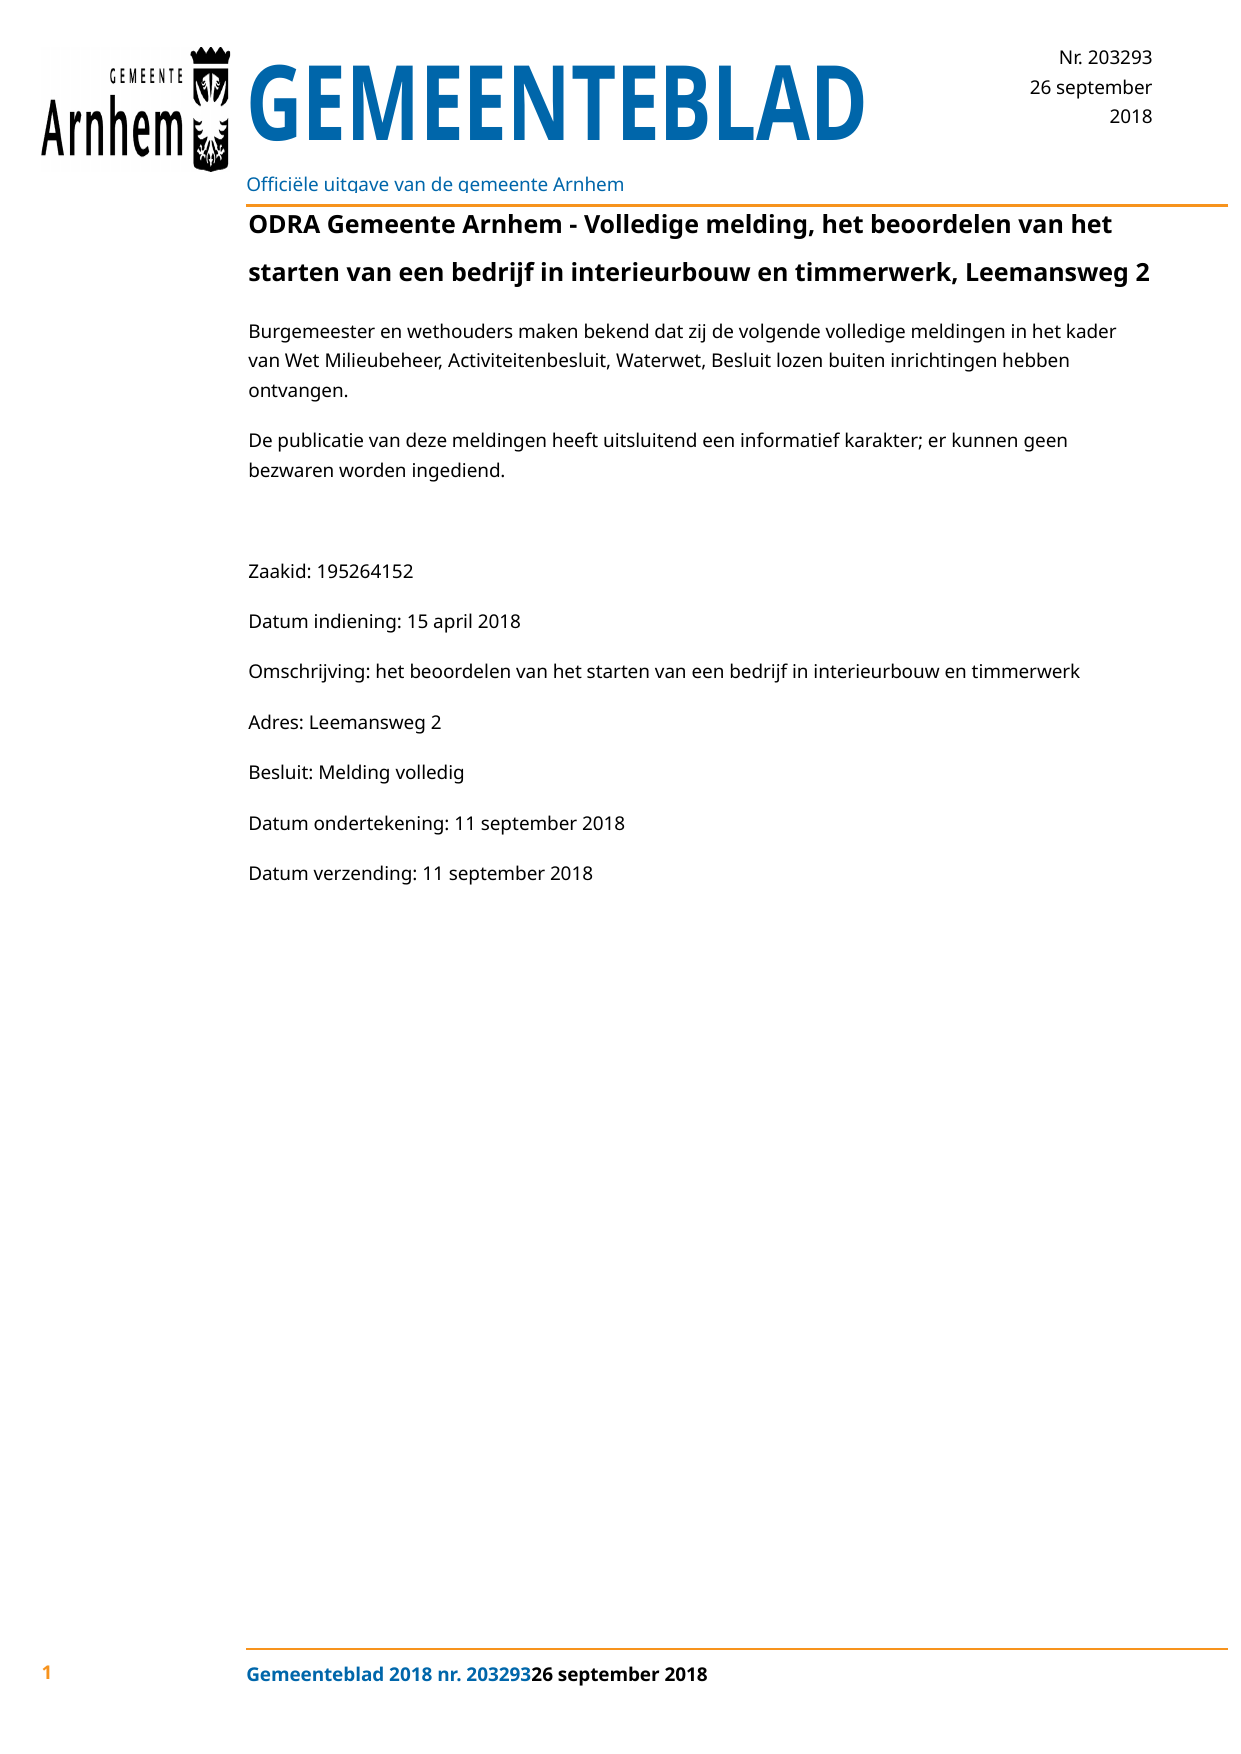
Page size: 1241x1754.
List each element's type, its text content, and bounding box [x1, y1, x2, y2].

text Burgemeester en wethouders maken bekend dat zij de volgende volledige meldingen in het kader van Wet Milieubeheer, Activiteitenbesluit, Waterwet, Besluit lozen buiten inrichtingen hebben ontvangen. [248, 318, 1152, 403]
text Besluit: Melding volledig [248, 759, 1152, 785]
text Zaakid: 195264152 [248, 558, 1152, 584]
picture [41, 47, 231, 172]
text Datum indiening: 15 april 2018 [248, 608, 1152, 634]
text Adres: Leemansweg 2 [248, 709, 1152, 735]
text Omschrijving: het beoordelen van het starten van een bedrijf in interieurbouw en timmerwerk [248, 659, 1152, 684]
text De publicatie van deze meldingen heeft uitsluitend een informatief karakter; er kunnen geen bezwaren worden ingediend. [248, 427, 1152, 483]
text ODRA Gemeente Arnhem - Volledige melding, het beoordelen van het starten van een bedrijf in interieurbouw en timmerwerk, Leemansweg 2 [248, 207, 1152, 288]
text Datum ondertekening: 11 september 2018 [248, 810, 1152, 836]
text Datum verzending: 11 september 2018 [248, 860, 1152, 886]
